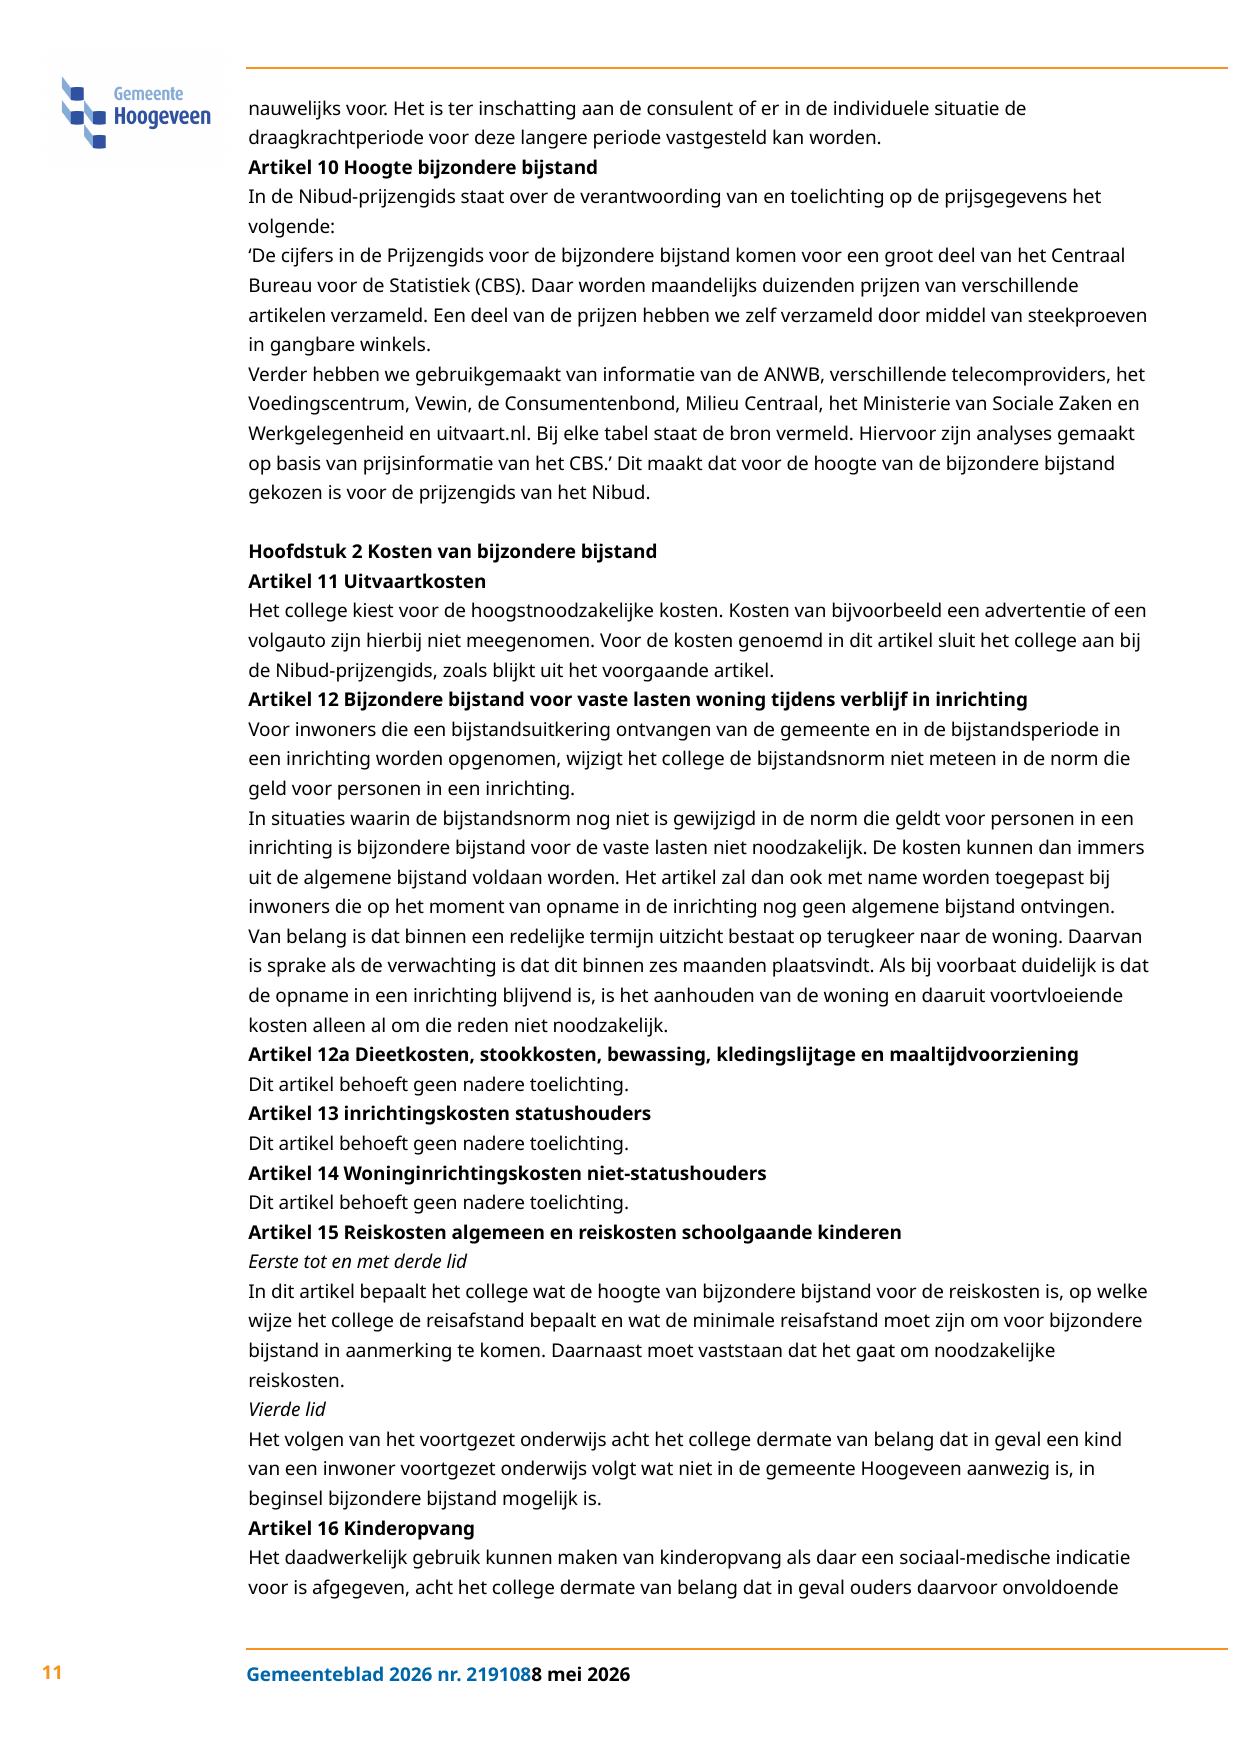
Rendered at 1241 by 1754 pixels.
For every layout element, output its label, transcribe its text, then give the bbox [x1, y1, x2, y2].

picture [41, 47, 231, 172]
text In dit artikel bepaalt het college wat de hoogte van bijzondere bijstand voor de reiskosten is, op welke wijze het college de reisafstand bepaalt en wat de minimale reisafstand moet zijn om voor bijzondere bijstand in aanmerking te komen. Daarnaast moet vaststaan dat het gaat om noodzakelijke reiskosten. [248, 1278, 1152, 1393]
text Artikel 16 Kinderopvang [248, 1515, 1152, 1541]
text Dit artikel behoeft geen nadere toelichting. [248, 1130, 1152, 1156]
text Artikel 12 Bijzondere bijstand voor vaste lasten woning tijdens verblijf in inrichting [248, 686, 1152, 712]
text ‘De cijfers in de Prijzengids voor de bijzondere bijstand komen voor een groot deel van het Centraal Bureau voor de Statistiek (CBS). Daar worden maandelijks duizenden prijzen van verschillende artikelen verzameld. Een deel van de prijzen hebben we zelf verzameld door middel van steekproeven in gangbare winkels. [248, 243, 1152, 357]
text Dit artikel behoeft geen nadere toelichting. [248, 1071, 1152, 1097]
text Het volgen van het voortgezet onderwijs acht het college dermate van belang dat in geval een kind van een inwoner voortgezet onderwijs volgt wat niet in de gemeente Hoogeveen aanwezig is, in beginsel bijzondere bijstand mogelijk is. [248, 1426, 1152, 1511]
text nauwelijks voor. Het is ter inschatting aan de consulent of er in de individuele situatie de draagkrachtperiode voor deze langere periode vastgesteld kan worden. [248, 95, 1152, 150]
text Dit artikel behoeft geen nadere toelichting. [248, 1189, 1152, 1215]
text Vierde lid [248, 1396, 1152, 1422]
text Het college kiest voor de hoogstnoodzakelijke kosten. Kosten van bijvoorbeeld een advertentie of een volgauto zijn hierbij niet meegenomen. Voor de kosten genoemd in dit artikel sluit het college aan bij de Nibud-prijzengids, zoals blijkt uit het voorgaande artikel. [248, 598, 1152, 683]
text Artikel 10 Hoogte bijzondere bijstand [248, 154, 1152, 180]
text Artikel 15 Reiskosten algemeen en reiskosten schoolgaande kinderen [248, 1219, 1152, 1245]
text Artikel 13 inrichtingskosten statushouders [248, 1101, 1152, 1126]
text Verder hebben we gebruikgemaakt van informatie van de ANWB, verschillende telecomproviders, het Voedingscentrum, Vewin, de Consumentenbond, Milieu Centraal, het Ministerie van Sociale Zaken en Werkgelegenheid en uitvaart.nl. Bij elke tabel staat de bron vermeld. Hiervoor zijn analyses gemaakt op basis van prijsinformatie van het CBS.’ Dit maakt dat voor de hoogte van de bijzondere bijstand gekozen is voor de prijzengids van het Nibud. [248, 361, 1152, 505]
text Eerste tot en met derde lid [248, 1248, 1152, 1274]
text Artikel 12a Dieetkosten, stookkosten, bewassing, kledingslijtage en maaltijdvoorziening [248, 1041, 1152, 1067]
text Artikel 11 Uitvaartkosten [248, 568, 1152, 594]
text In situaties waarin de bijstandsnorm nog niet is gewijzigd in de norm die geldt voor personen in een inrichting is bijzondere bijstand voor de vaste lasten niet noodzakelijk. De kosten kunnen dan immers uit de algemene bijstand voldaan worden. Het artikel zal dan ook met name worden toegepast bij inwoners die op het moment van opname in de inrichting nog geen algemene bijstand ontvingen. [248, 805, 1152, 919]
text In de Nibud-prijzengids staat over de verantwoording van en toelichting op de prijsgegevens het volgende: [248, 183, 1152, 239]
text Van belang is dat binnen een redelijke termijn uitzicht bestaat op terugkeer naar de woning. Daarvan is sprake als de verwachting is dat dit binnen zes maanden plaatsvindt. Als bij voorbaat duidelijk is dat de opname in een inrichting blijvend is, is het aanhouden van de woning en daaruit voortvloeiende kosten alleen al om die reden niet noodzakelijk. [248, 923, 1152, 1038]
text Hoofdstuk 2 Kosten van bijzondere bijstand [248, 538, 1152, 564]
text Artikel 14 Woninginrichtingskosten niet-statushouders [248, 1160, 1152, 1186]
text Het daadwerkelijk gebruik kunnen maken van kinderopvang als daar een sociaal-medische indicatie voor is afgegeven, acht het college dermate van belang dat in geval ouders daarvoor onvoldoende [248, 1544, 1152, 1600]
text Voor inwoners die een bijstandsuitkering ontvangen van de gemeente en in de bijstandsperiode in een inrichting worden opgenomen, wijzigt het college de bijstandsnorm niet meteen in de norm die geld voor personen in een inrichting. [248, 716, 1152, 801]
